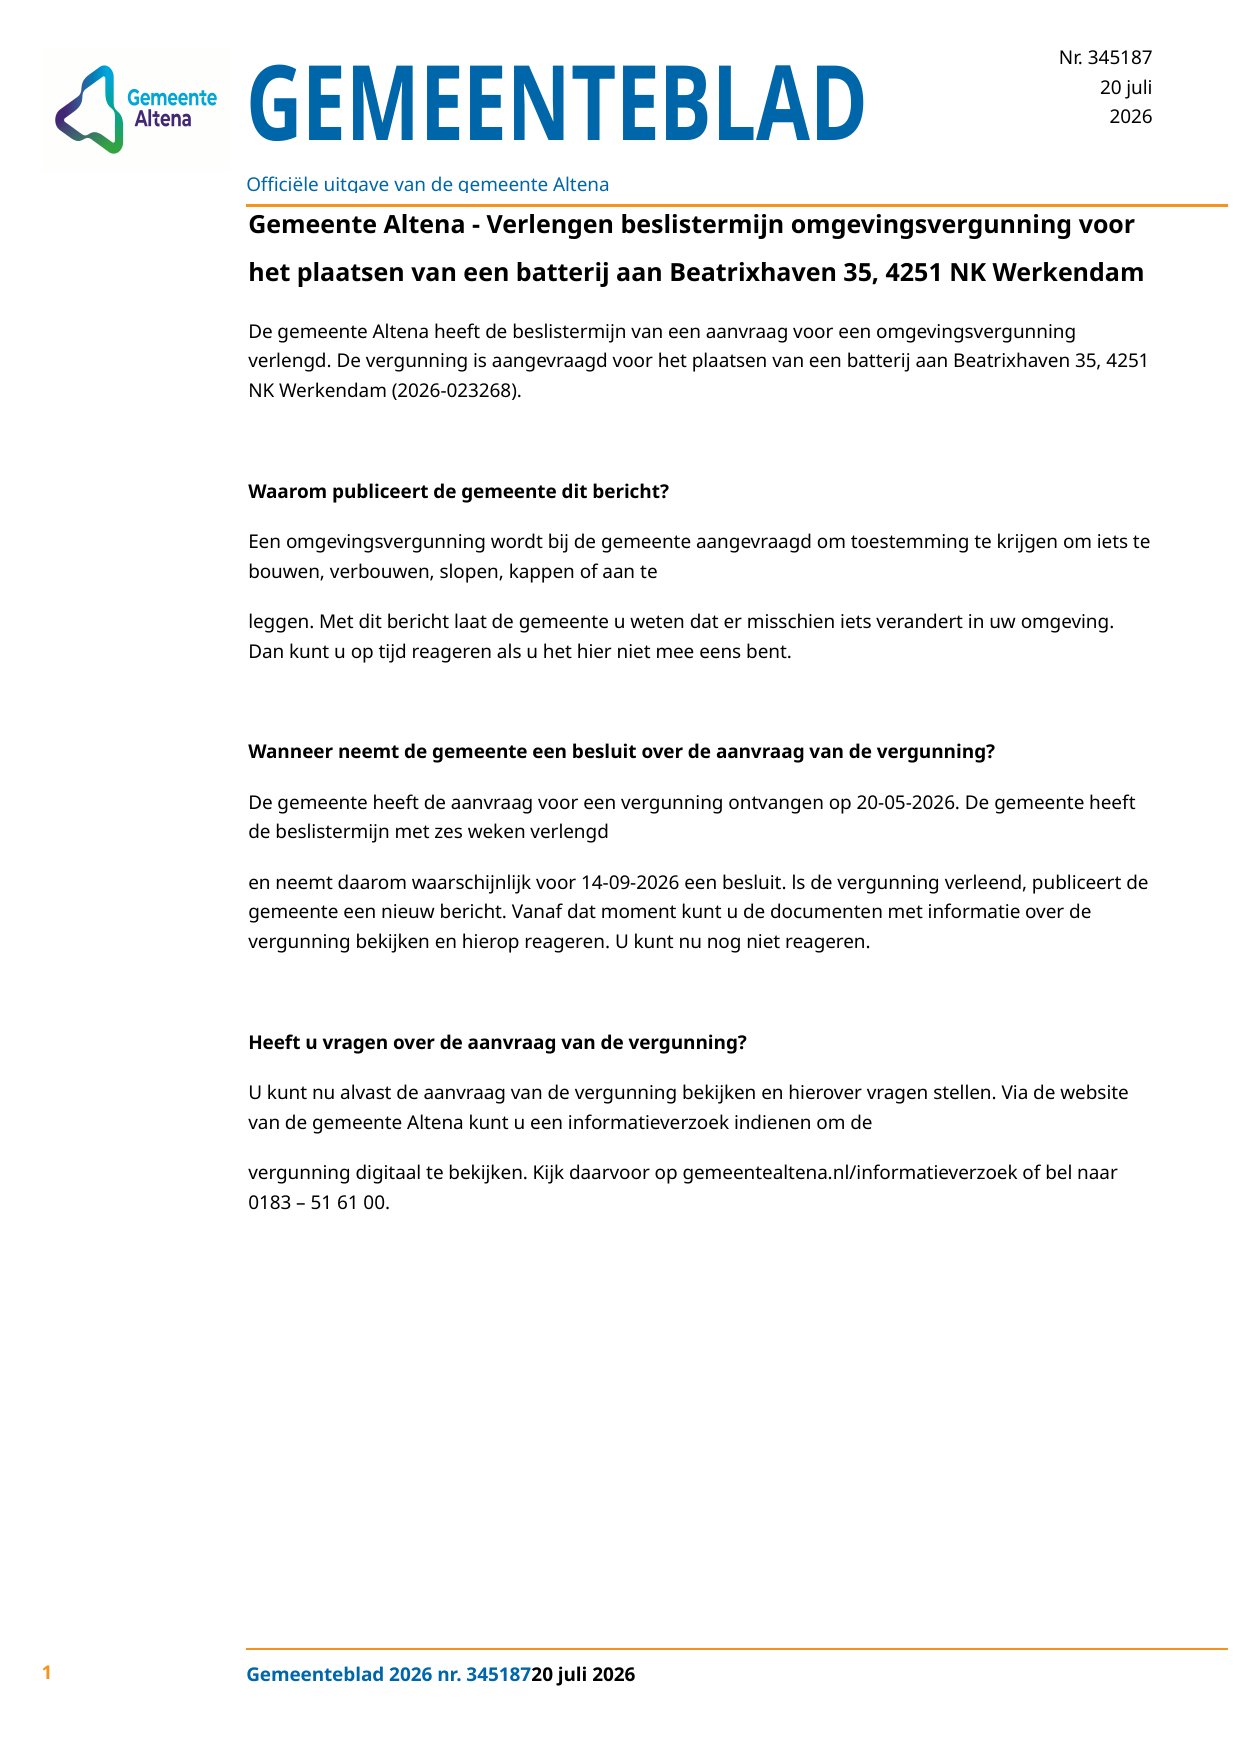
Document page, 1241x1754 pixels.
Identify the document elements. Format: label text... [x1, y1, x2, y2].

picture [41, 47, 231, 172]
text en neemt daarom waarschijnlijk voor 14-09-2026 een besluit. ls de vergunning verleend, publiceert de gemeente een nieuw bericht. Vanaf dat moment kunt u de documenten met informatie over de vergunning bekijken en hierop reageren. U kunt nu nog niet reageren. [248, 869, 1152, 954]
text vergunning digitaal te bekijken. Kijk daarvoor op gemeentealtena.nl/informatieverzoek of bel naar 0183 – 51 61 00. [248, 1159, 1152, 1215]
text U kunt nu alvast de aanvraag van de vergunning bekijken en hierover vragen stellen. Via de website van de gemeente Altena kunt u een informatieverzoek indienen om de [248, 1079, 1152, 1135]
text Heeft u vragen over de aanvraag van de vergunning? [248, 1029, 1152, 1055]
text De gemeente Altena heeft de beslistermijn van een aanvraag voor een omgevingsvergunning verlengd. De vergunning is aangevraagd voor het plaatsen van een batterij aan Beatrixhaven 35, 4251 NK Werkendam (2026-023268). [248, 318, 1152, 403]
text Een omgevingsvergunning wordt bij de gemeente aangevraagd om toestemming te krijgen om iets te bouwen, verbouwen, slopen, kappen of aan te [248, 528, 1152, 584]
text Wanneer neemt de gemeente een besluit over de aanvraag van de vergunning? [248, 739, 1152, 764]
text De gemeente heeft de aanvraag voor een vergunning ontvangen op 20-05-2026. De gemeente heeft de beslistermijn met zes weken verlengd [248, 789, 1152, 844]
text Waarom publiceert de gemeente dit bericht? [248, 478, 1152, 504]
text Gemeente Altena - Verlengen beslistermijn omgevingsvergunning voor het plaatsen van een batterij aan Beatrixhaven 35, 4251 NK Werkendam [248, 207, 1152, 288]
text leggen. Met dit bericht laat de gemeente u weten dat er misschien iets verandert in uw omgeving. Dan kunt u op tijd reageren als u het hier niet mee eens bent. [248, 608, 1152, 664]
